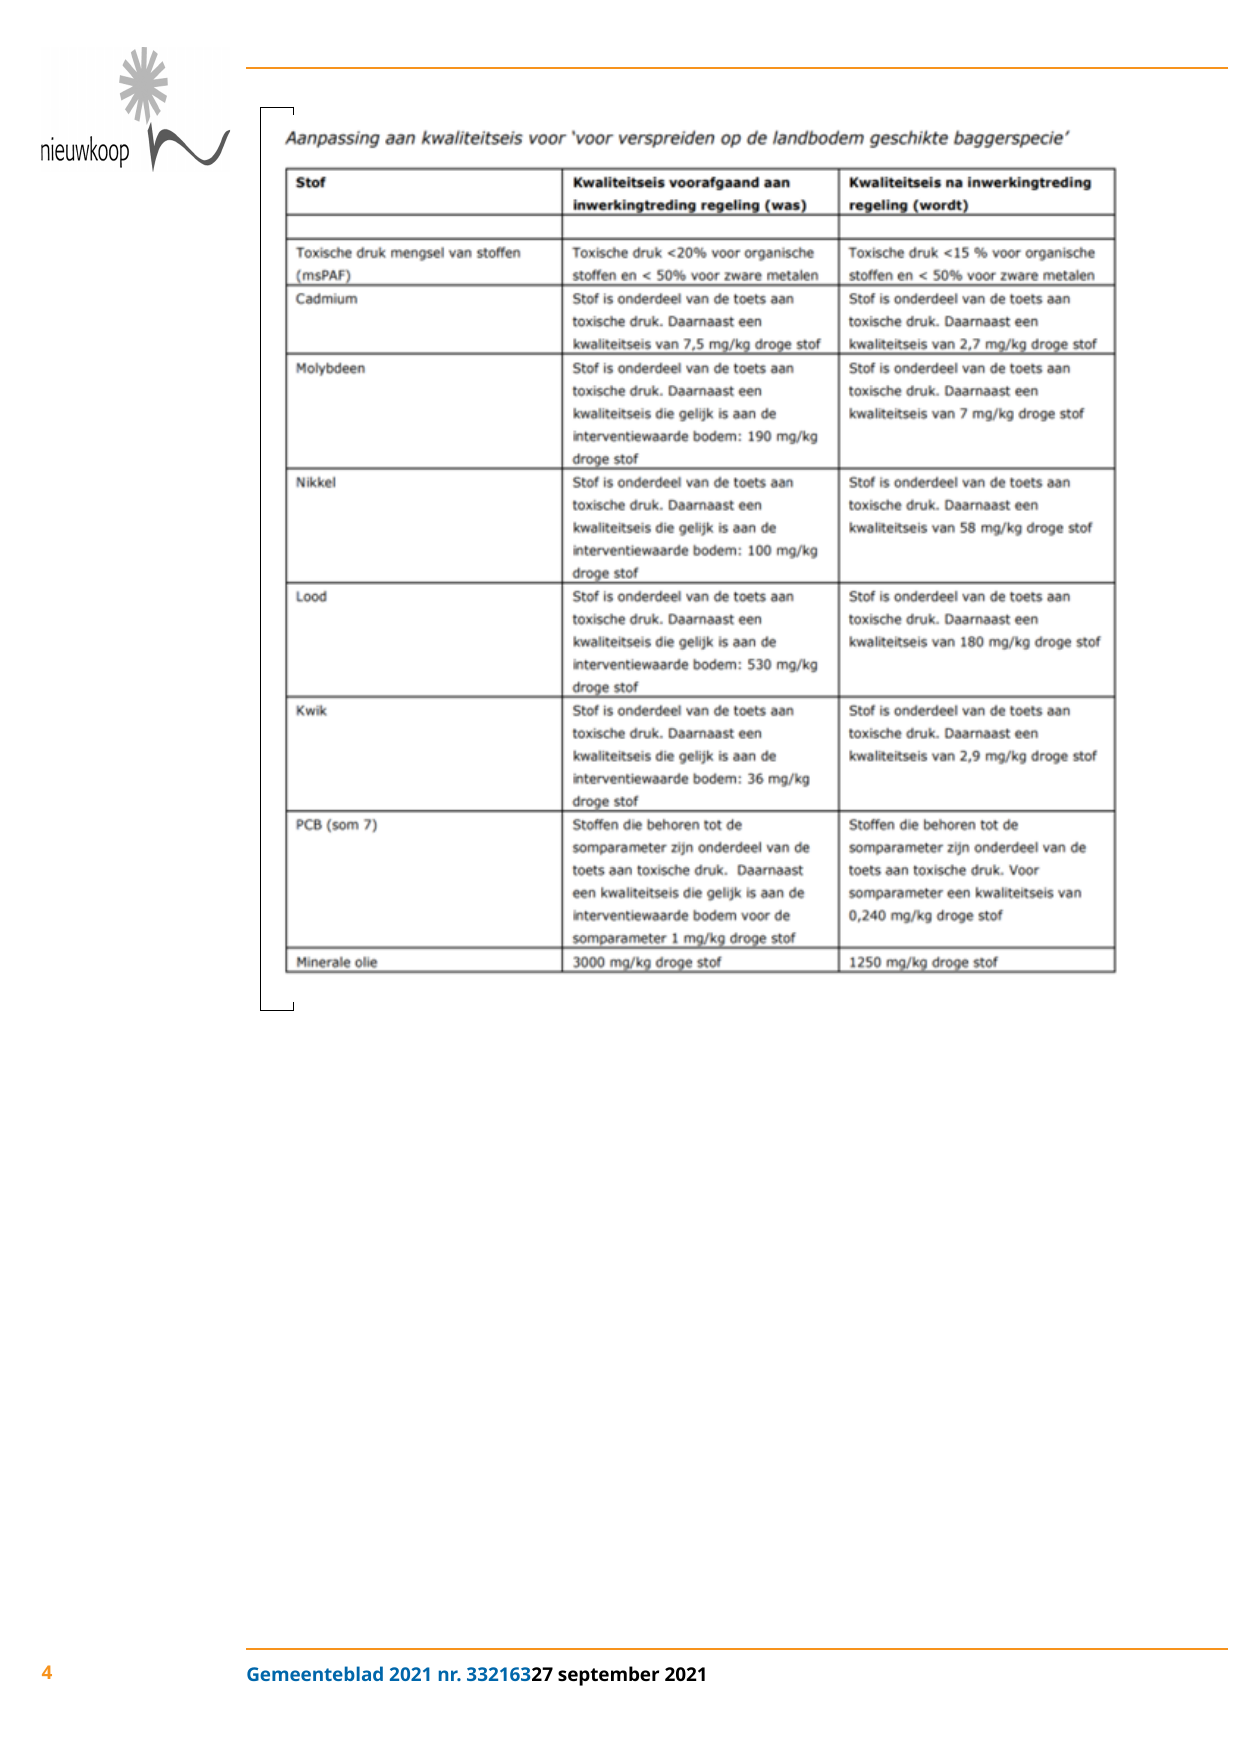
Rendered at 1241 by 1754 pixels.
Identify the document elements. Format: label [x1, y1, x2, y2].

picture [41, 47, 231, 172]
picture [268, 115, 1155, 1002]
